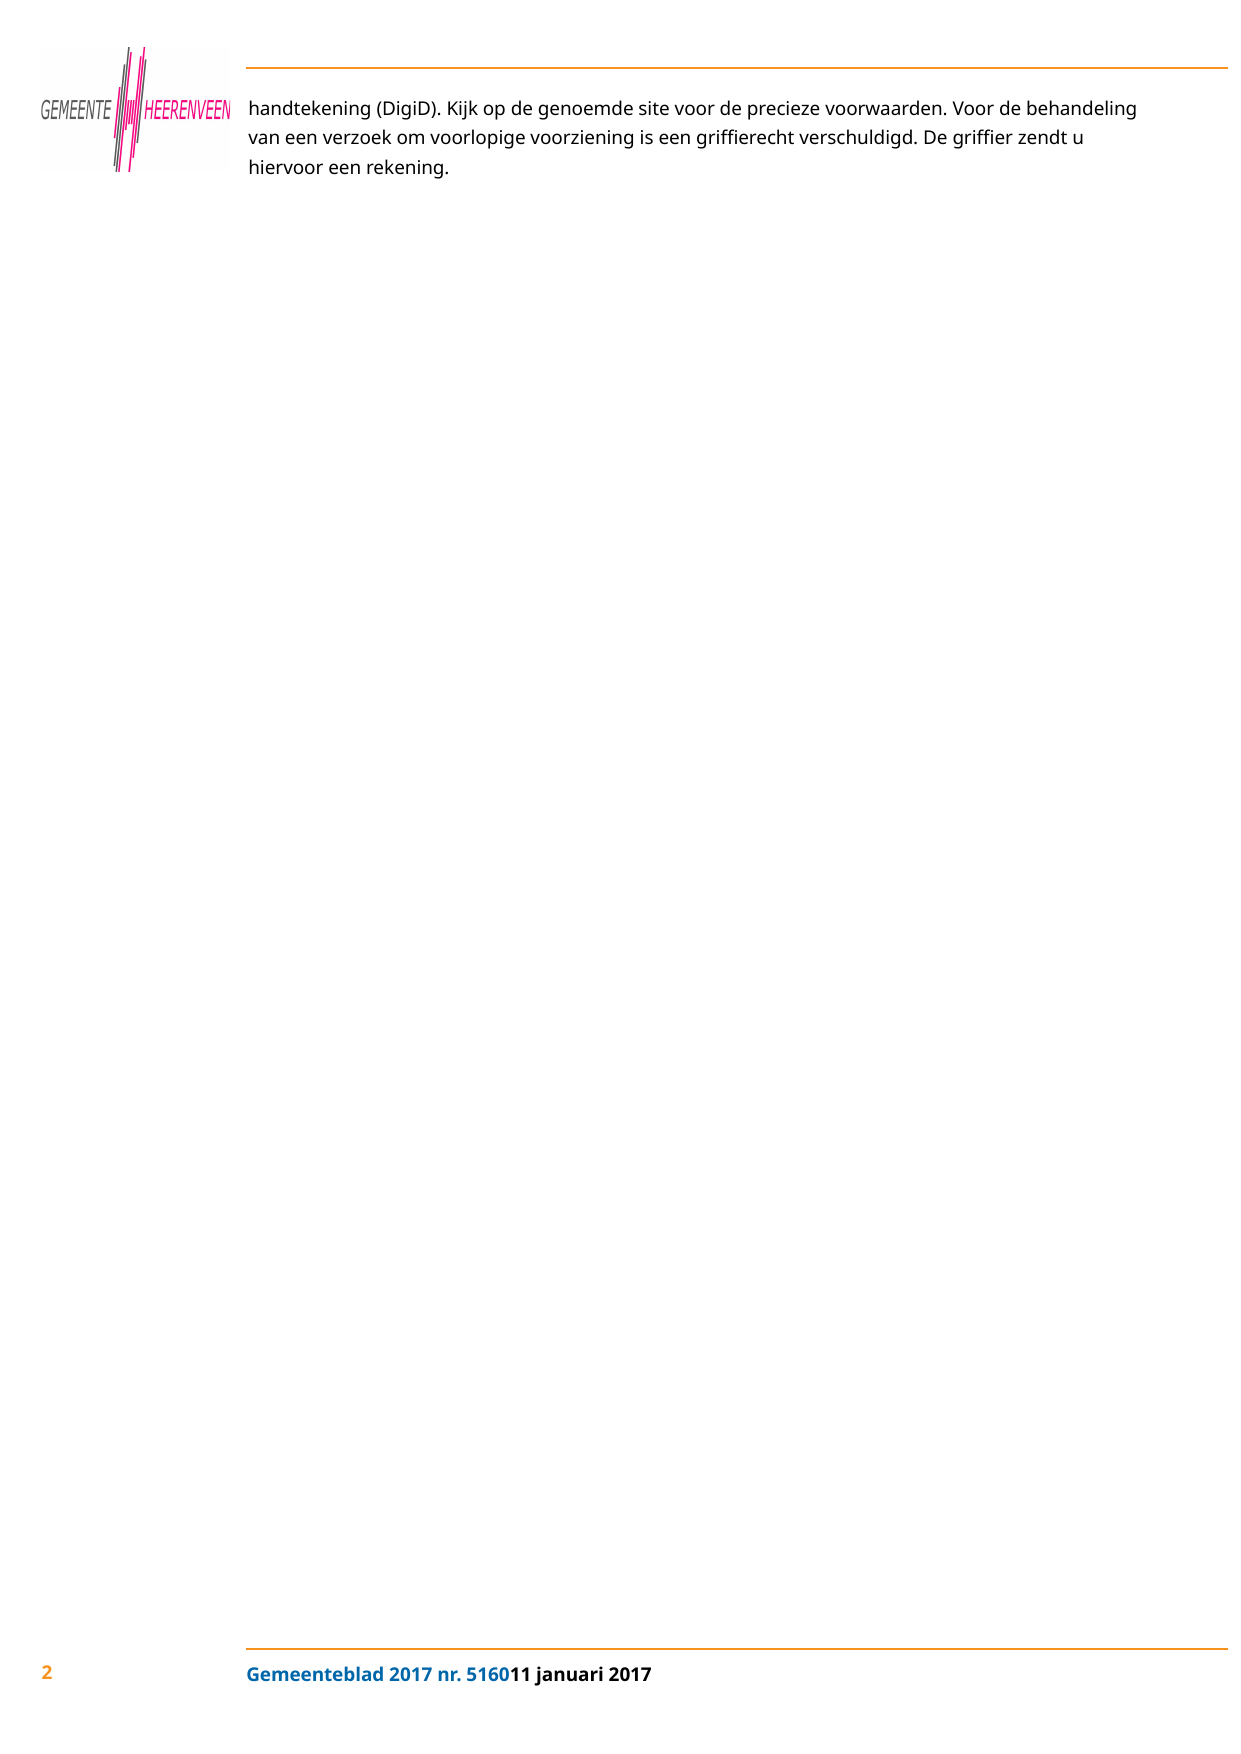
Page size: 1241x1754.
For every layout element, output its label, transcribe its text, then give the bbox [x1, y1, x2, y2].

text handtekening (DigiD). Kijk op de genoemde site voor de precieze voorwaarden. Voor de behandeling van een verzoek om voorlopige voorziening is een griffierecht verschuldigd. De griffier zendt u hiervoor een rekening. [248, 95, 1152, 180]
picture [41, 47, 231, 172]
